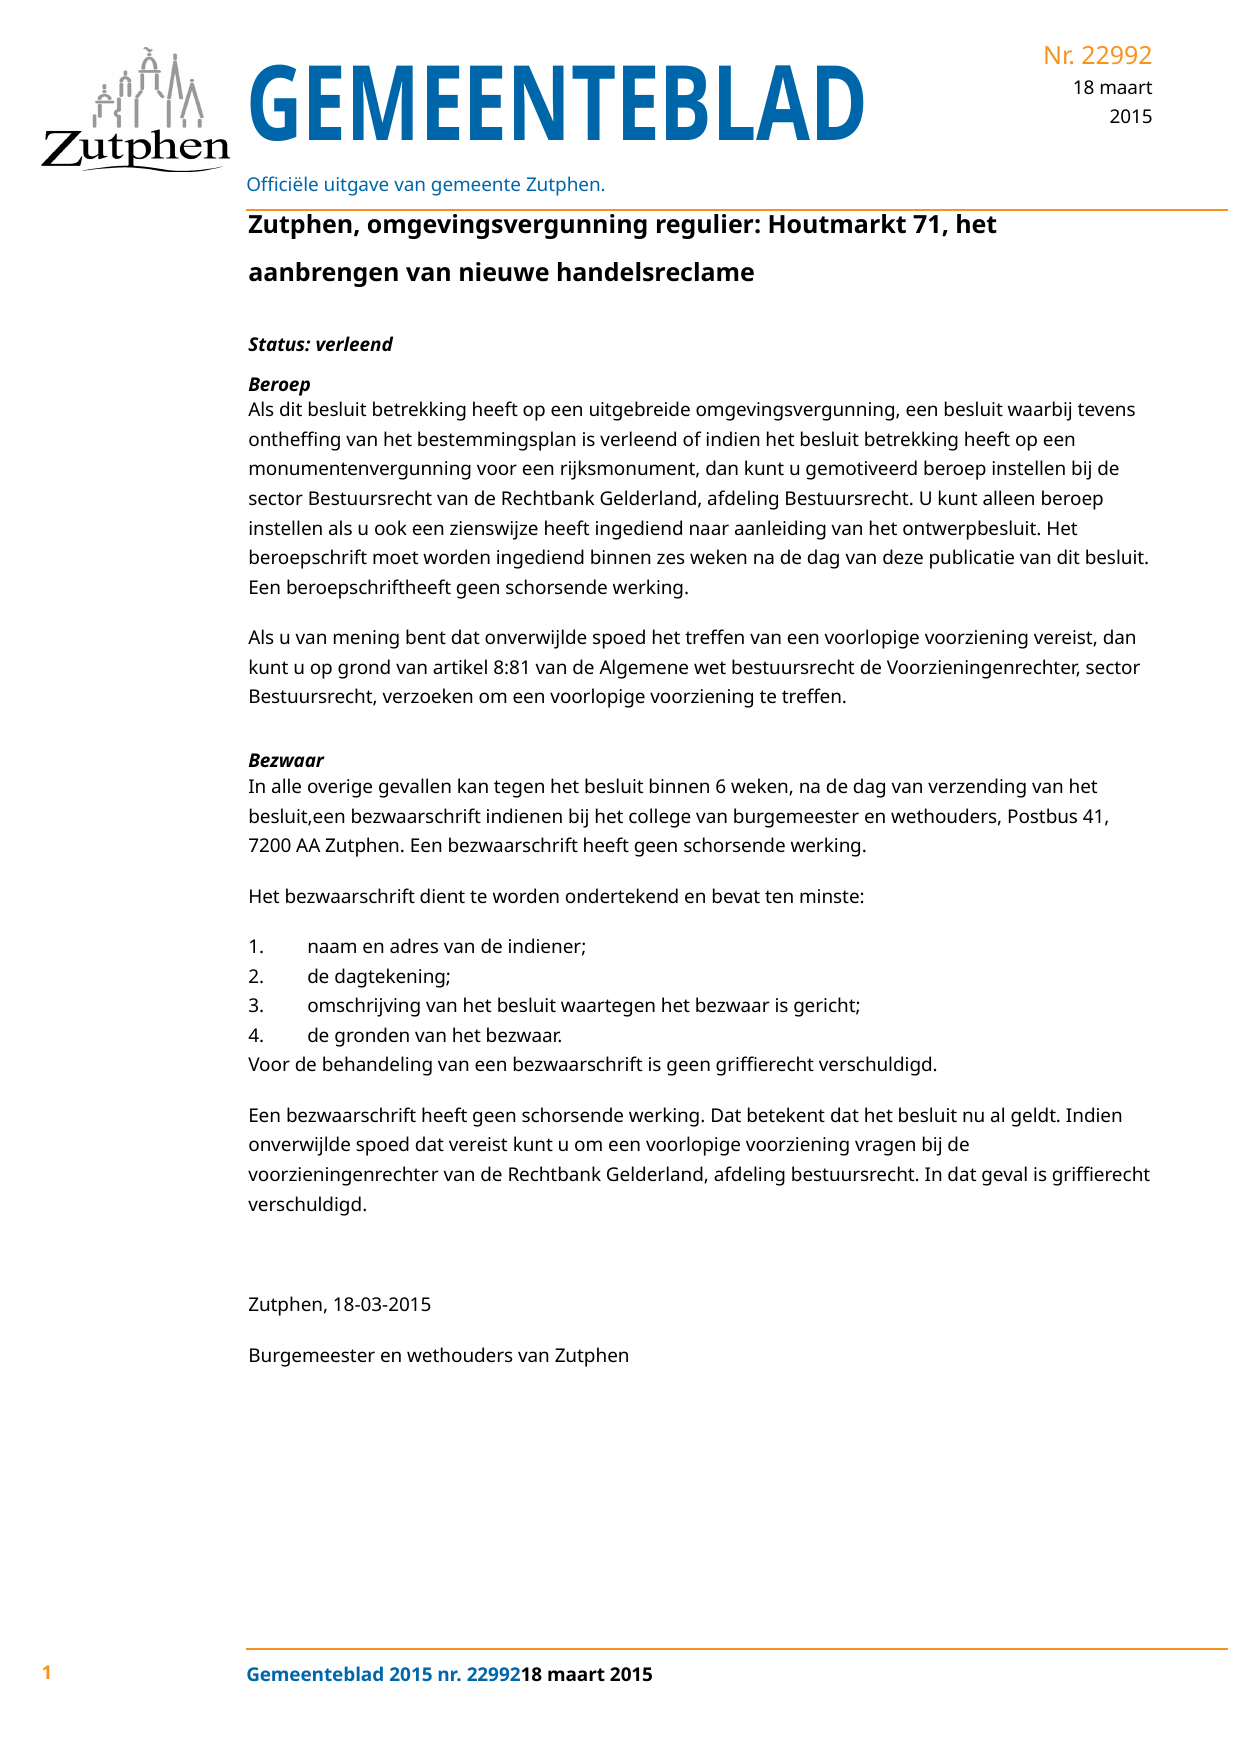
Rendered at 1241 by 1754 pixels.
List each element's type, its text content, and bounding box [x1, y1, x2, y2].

list de gronden van het bezwaar. [248, 1022, 1152, 1048]
text Zutphen, 18-03-2015 [248, 1292, 1152, 1317]
text Zutphen, omgevingsvergunning regulier: Houtmarkt 71, het aanbrengen van nieuwe handelsreclame [248, 211, 1152, 288]
list omschrijving van het besluit waartegen het bezwaar is gericht; [248, 992, 1152, 1018]
text Bezwaar [248, 747, 1152, 773]
text Als dit besluit betrekking heeft op een uitgebreide omgevingsvergunning, een besluit waarbij tevens ontheffing van het bestemmingsplan is verleend of indien het besluit betrekking heeft op een monumentenvergunning voor een rijksmonument, dan kunt u gemotiveerd beroep instellen bij de sector Bestuursrecht van de Rechtbank Gelderland, afdeling Bestuursrecht. U kunt alleen beroep instellen als u ook een zienswijze heeft ingediend naar aanleiding van het ontwerpbesluit. Het beroepschrift moet worden ingediend binnen zes weken na de dag van deze publicatie van dit besluit. Een beroepschriftheeft geen schorsende werking. [248, 396, 1152, 600]
text Voor de behandeling van een bezwaarschrift is geen griffierecht verschuldigd. [248, 1052, 1152, 1077]
list naam en adres van de indiener; [248, 933, 1152, 959]
text In alle overige gevallen kan tegen het besluit binnen 6 weken, na de dag van verzending van het besluit,een bezwaarschrift indienen bij het college van burgemeester en wethouders, Postbus 41, 7200 AA Zutphen. Een bezwaarschrift heeft geen schorsende werking. [248, 773, 1152, 858]
text Status: verleend [248, 331, 1152, 357]
text Het bezwaarschrift dient te worden ondertekend en bevat ten minste: [248, 883, 1152, 908]
list de dagtekening; [248, 963, 1152, 988]
text Een bezwaarschrift heeft geen schorsende werking. Dat betekent dat het besluit nu al geldt. Indien onverwijlde spoed dat vereist kunt u om een voorlopige voorziening vragen bij de voorzieningenrechter van de Rechtbank Gelderland, afdeling bestuursrecht. In dat geval is griffierecht verschuldigd. [248, 1102, 1152, 1216]
text Beroep [248, 371, 1152, 396]
text Als u van mening bent dat onverwijlde spoed het treffen van een voorlopige voorziening vereist, dan kunt u op grond van artikel 8:81 van de Algemene wet bestuursrecht de Voorzieningenrechter, sector Bestuursrecht, verzoeken om een voorlopige voorziening te treffen. [248, 624, 1152, 709]
picture [41, 47, 231, 172]
text Burgemeester en wethouders van Zutphen [248, 1342, 1152, 1368]
